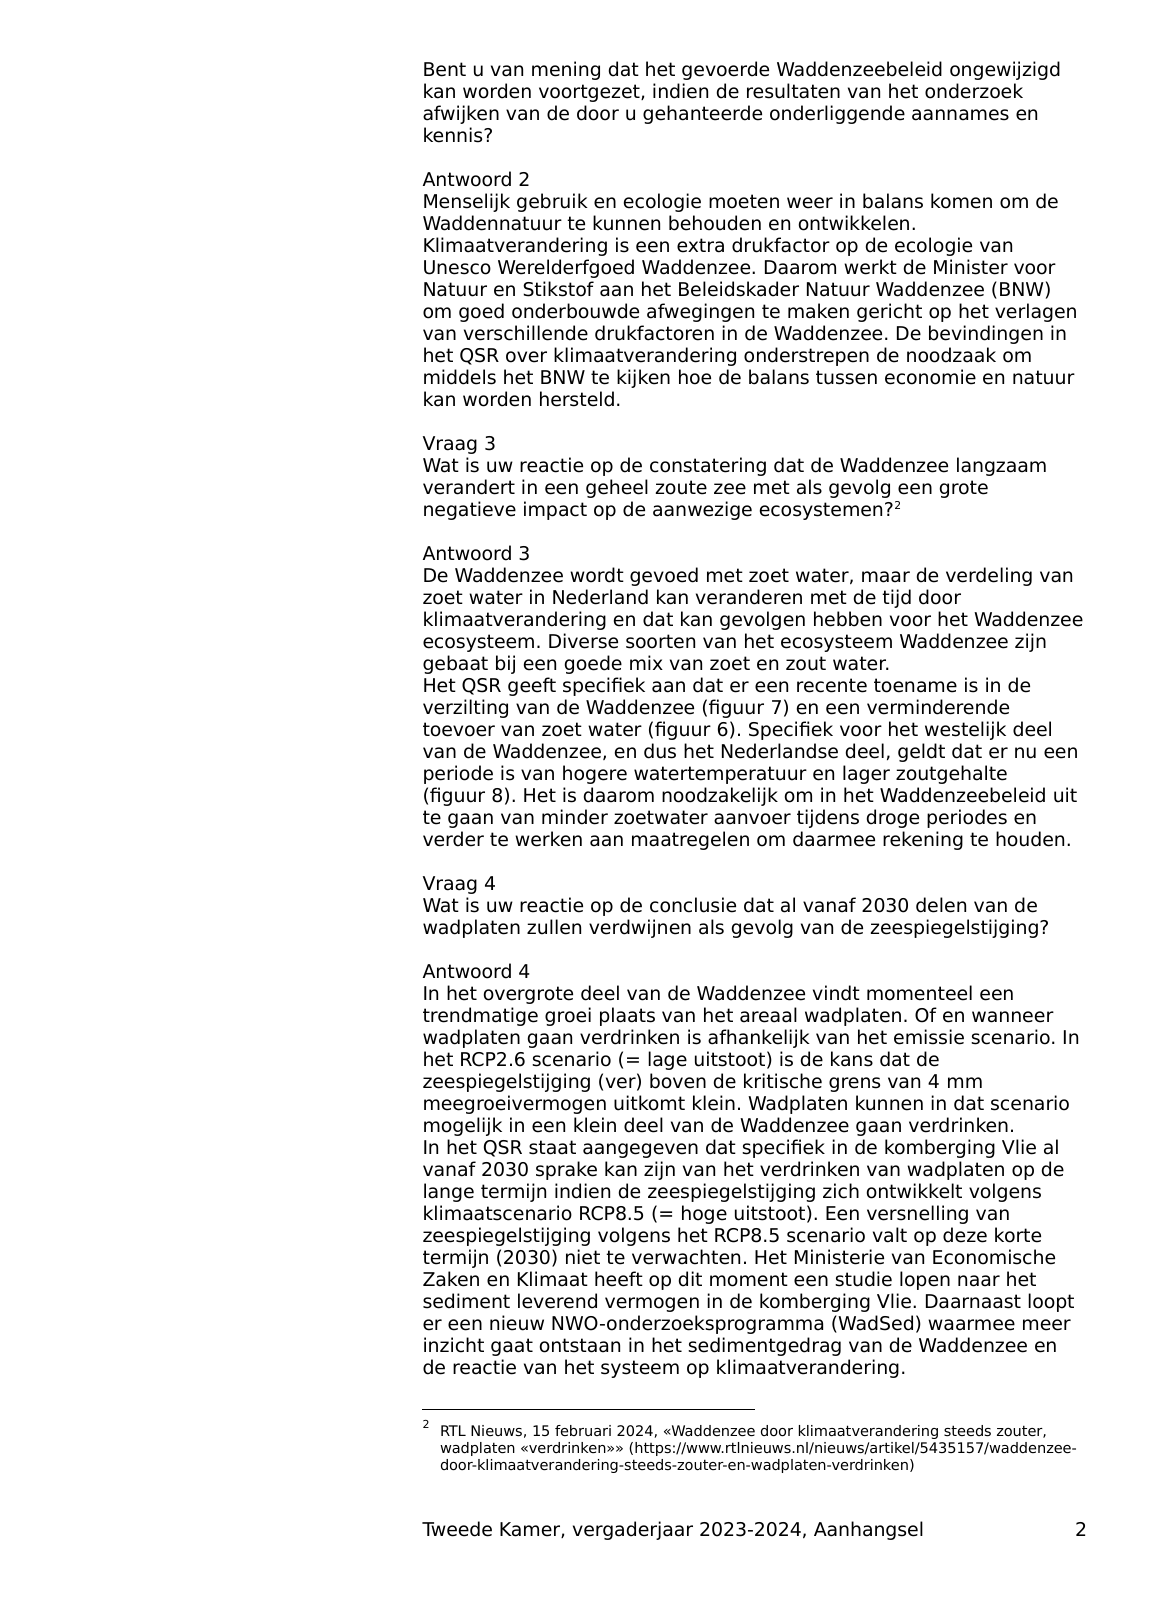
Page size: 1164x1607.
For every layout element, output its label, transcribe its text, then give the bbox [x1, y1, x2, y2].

text In het QSR staat aangegeven dat specifiek in de komberging Vlie al vanaf 2030 sprake kan zijn van het verdrinken van wadplaten op de lange termijn indien de zeespiegelstijging zich ontwikkelt volgens klimaatscenario RCP8.5 (= hoge uitstoot). Een versnelling van zeespiegelstijging volgens het RCP8.5 scenario valt op deze korte termijn (2030) niet te verwachten. Het Ministerie van Economische Zaken en Klimaat heeft op dit moment een studie lopen naar het sediment leverend vermogen in de komberging Vlie. Daarnaast loopt er een nieuw NWO-onderzoeksprogramma (WadSed) waarmee meer inzicht gaat ontstaan in het sedimentgedrag van de Waddenzee en de reactie van het systeem op klimaatverandering. [422, 1137, 1087, 1379]
text Bent u van mening dat het gevoerde Waddenzeebeleid ongewijzigd kan worden voortgezet, indien de resultaten van het onderzoek afwijken van de door u gehanteerde onderliggende aannames en kennis? [422, 59, 1087, 147]
text In het overgrote deel van de Waddenzee vindt momenteel een trendmatige groei plaats van het areaal wadplaten. Of en wanneer wadplaten gaan verdrinken is afhankelijk van het emissie scenario. In het RCP2.6 scenario (= lage uitstoot) is de kans dat de zeespiegelstijging (ver) boven de kritische grens van 4 mm meegroeivermogen uitkomt klein. Wadplaten kunnen in dat scenario mogelijk in een klein deel van de Waddenzee gaan verdrinken. [422, 983, 1087, 1137]
text De Waddenzee wordt gevoed met zoet water, maar de verdeling van zoet water in Nederland kan veranderen met de tijd door klimaatverandering en dat kan gevolgen hebben voor het Waddenzee ecosysteem. Diverse soorten van het ecosysteem Waddenzee zijn gebaat bij een goede mix van zoet en zout water. [422, 565, 1087, 675]
text Menselijk gebruik en ecologie moeten weer in balans komen om de Waddennatuur te kunnen behouden en ontwikkelen. Klimaatverandering is een extra drukfactor op de ecologie van Unesco Werelderfgoed Waddenzee. Daarom werkt de Minister voor Natuur en Stikstof aan het Beleidskader Natuur Waddenzee (BNW) om goed onderbouwde afwegingen te maken gericht op het verlagen van verschillende drukfactoren in de Waddenzee. De bevindingen in het QSR over klimaatverandering onderstrepen de noodzaak om middels het BNW te kijken hoe de balans tussen economie en natuur kan worden hersteld. [422, 191, 1087, 411]
text Vraag 3 [422, 433, 1087, 455]
text Vraag 4 [422, 873, 1087, 895]
text Antwoord 3 [422, 543, 1087, 565]
text Wat is uw reactie op de constatering dat de Waddenzee langzaam verandert in een geheel zoute zee met als gevolg een grote negatieve impact op de aanwezige ecosystemen? [422, 455, 1087, 521]
text Het QSR geeft specifiek aan dat er een recente toename is in de verzilting van de Waddenzee (figuur 7) en een verminderende toevoer van zoet water (figuur 6). Specifiek voor het westelijk deel van de Waddenzee, en dus het Nederlandse deel, geldt dat er nu een periode is van hogere watertemperatuur en lager zoutgehalte (figuur 8). Het is daarom noodzakelijk om in het Waddenzeebeleid uit te gaan van minder zoetwater aanvoer tijdens droge periodes en verder te werken aan maatregelen om daarmee rekening te houden. [422, 675, 1087, 851]
text Antwoord 2 [422, 169, 1087, 191]
text RTL Nieuws, 15 februari 2024, «Waddenzee door klimaatverandering steeds zouter, wadplaten «verdrinken»» (https://www.rtlnieuws.nl/nieuws/artikel/5435157/waddenzee-door-klimaatverandering-steeds-zouter-en-wadplaten-verdrinken) [422, 1418, 1087, 1474]
text Wat is uw reactie op de conclusie dat al vanaf 2030 delen van de wadplaten zullen verdwijnen als gevolg van de zeespiegelstijging? [422, 895, 1087, 939]
text Antwoord 4 [422, 961, 1087, 983]
